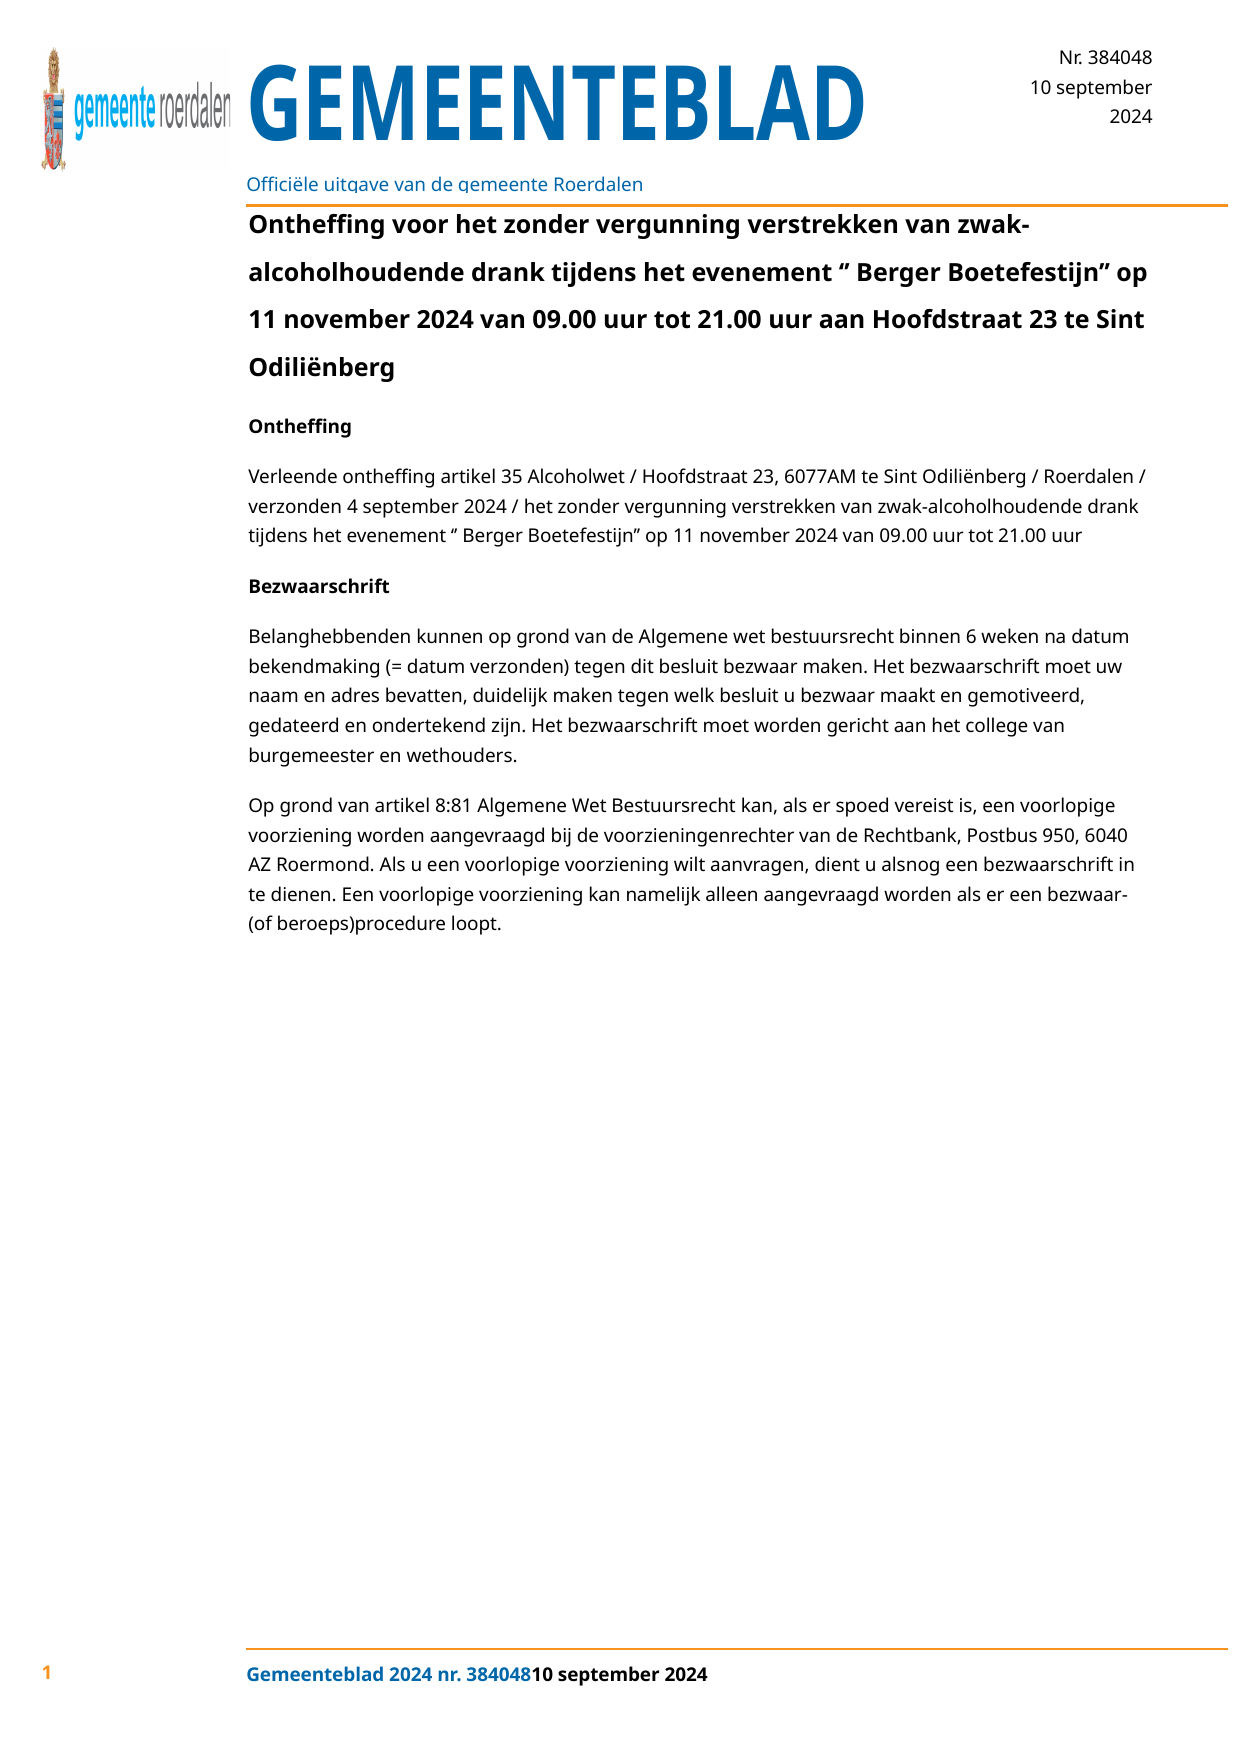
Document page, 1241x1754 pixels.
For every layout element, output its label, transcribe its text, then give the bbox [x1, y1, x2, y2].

text Bezwaarschrift [248, 573, 1152, 599]
text Op grond van artikel 8:81 Algemene Wet Bestuursrecht kan, als er spoed vereist is, een voorlopige voorziening worden aangevraagd bij de voorzieningenrechter van de Rechtbank, Postbus 950, 6040 AZ Roermond. Als u een voorlopige voorziening wilt aanvragen, dient u alsnog een bezwaarschrift in te dienen. Een voorlopige voorziening kan namelijk alleen aangevraagd worden als er een bezwaar- (of beroeps)procedure loopt. [248, 792, 1152, 936]
text Verleende ontheffing artikel 35 Alcoholwet / Hoofdstraat 23, 6077AM te Sint Odiliënberg / Roerdalen / verzonden 4 september 2024 / het zonder vergunning verstrekken van zwak-alcoholhoudende drank tijdens het evenement ‘’ Berger Boetefestijn’’ op 11 november 2024 van 09.00 uur tot 21.00 uur [248, 463, 1152, 548]
text Belanghebbenden kunnen op grond van de Algemene wet bestuursrecht binnen 6 weken na datum bekendmaking (= datum verzonden) tegen dit besluit bezwaar maken. Het bezwaarschrift moet uw naam en adres bevatten, duidelijk maken tegen welk besluit u bezwaar maakt en gemotiveerd, gedateerd en ondertekend zijn. Het bezwaarschrift moet worden gericht aan het college van burgemeester en wethouders. [248, 623, 1152, 768]
text Ontheffing [248, 413, 1152, 439]
picture [41, 47, 231, 172]
text Ontheffing voor het zonder vergunning verstrekken van zwak-alcoholhoudende drank tijdens het evenement ‘’ Berger Boetefestijn’’ op 11 november 2024 van 09.00 uur tot 21.00 uur aan Hoofdstraat 23 te Sint Odiliënberg [248, 207, 1152, 384]
